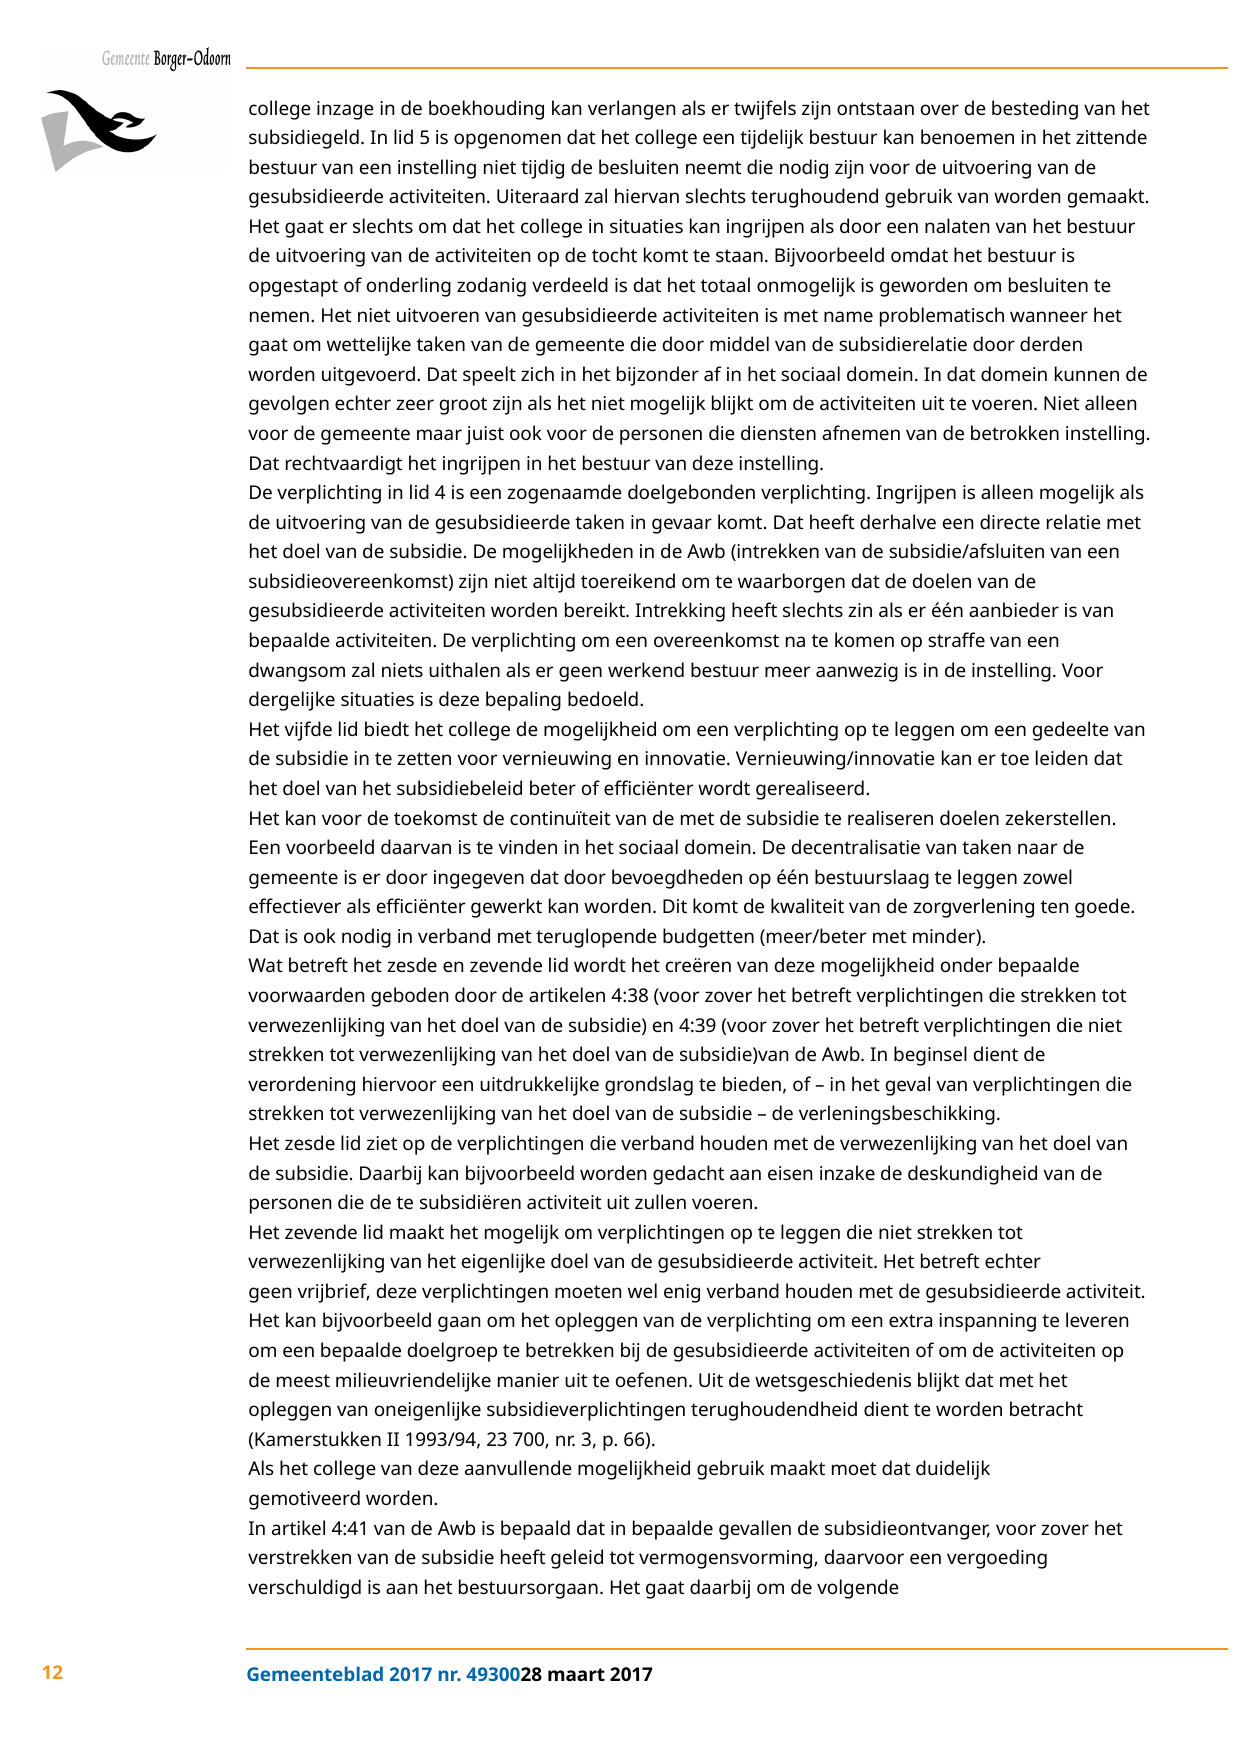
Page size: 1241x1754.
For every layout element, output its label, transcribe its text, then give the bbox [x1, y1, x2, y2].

text verwezenlijking van het eigenlijke doel van de gesubsidieerde activiteit. Het betreft echter [248, 1248, 1152, 1274]
text geen vrijbrief, deze verplichtingen moeten wel enig verband houden met de gesubsidieerde activiteit. Het kan bijvoorbeeld gaan om het opleggen van de verplichting om een extra inspanning te leveren om een bepaalde doelgroep te betrekken bij de gesubsidieerde activiteiten of om de activiteiten op de meest milieuvriendelijke manier uit te oefenen. Uit de wetsgeschiedenis blijkt dat met het opleggen van oneigenlijke subsidieverplichtingen terughoudendheid dient te worden betracht (Kamerstukken II 1993/94, 23 700, nr. 3, p. 66). [248, 1278, 1152, 1452]
text Wat betreft het zesde en zevende lid wordt het creëren van deze mogelijkheid onder bepaalde voorwaarden geboden door de artikelen 4:38 (voor zover het betreft verplichtingen die strekken tot verwezenlijking van het doel van de subsidie) en 4:39 (voor zover het betreft verplichtingen die niet strekken tot verwezenlijking van het doel van de subsidie)van de Awb. In beginsel dient de verordening hiervoor een uitdrukkelijke grondslag te bieden, of – in het geval van verplichtingen die strekken tot verwezenlijking van het doel van de subsidie – de verleningsbeschikking. [248, 953, 1152, 1126]
text Als het college van deze aanvullende mogelijkheid gebruik maakt moet dat duidelijk [248, 1456, 1152, 1481]
text college inzage in de boekhouding kan verlangen als er twijfels zijn ontstaan over de besteding van het subsidiegeld. In lid 5 is opgenomen dat het college een tijdelijk bestuur kan benoemen in het zittende bestuur van een instelling niet tijdig de besluiten neemt die nodig zijn voor de uitvoering van de gesubsidieerde activiteiten. Uiteraard zal hiervan slechts terughoudend gebruik van worden gemaakt. Het gaat er slechts om dat het college in situaties kan ingrijpen als door een nalaten van het bestuur de uitvoering van de activiteiten op de tocht komt te staan. Bijvoorbeeld omdat het bestuur is opgestapt of onderling zodanig verdeeld is dat het totaal onmogelijk is geworden om besluiten te nemen. Het niet uitvoeren van gesubsidieerde activiteiten is met name problematisch wanneer het gaat om wettelijke taken van de gemeente die door middel van de subsidierelatie door derden worden uitgevoerd. Dat speelt zich in het bijzonder af in het sociaal domein. In dat domein kunnen de gevolgen echter zeer groot zijn als het niet mogelijk blijkt om de activiteiten uit te voeren. Niet alleen voor de gemeente maar juist ook voor de personen die diensten afnemen van de betrokken instelling. Dat rechtvaardigt het ingrijpen in het bestuur van deze instelling. [248, 95, 1152, 476]
text Het zesde lid ziet op de verplichtingen die verband houden met de verwezenlijking van het doel van de subsidie. Daarbij kan bijvoorbeeld worden gedacht aan eisen inzake de deskundigheid van de personen die de te subsidiëren activiteit uit zullen voeren. [248, 1130, 1152, 1215]
text gemotiveerd worden. [248, 1485, 1152, 1511]
text In artikel 4:41 van de Awb is bepaald dat in bepaalde gevallen de subsidieontvanger, voor zover het verstrekken van de subsidie heeft geleid tot vermogensvorming, daarvoor een vergoeding verschuldigd is aan het bestuursorgaan. Het gaat daarbij om de volgende [248, 1515, 1152, 1600]
text Het vijfde lid biedt het college de mogelijkheid om een verplichting op te leggen om een gedeelte van de subsidie in te zetten voor vernieuwing en innovatie. Vernieuwing/innovatie kan er toe leiden dat het doel van het subsidiebeleid beter of efficiënter wordt gerealiseerd. [248, 716, 1152, 801]
picture [41, 47, 231, 172]
text Het zevende lid maakt het mogelijk om verplichtingen op te leggen die niet strekken tot [248, 1219, 1152, 1245]
text De verplichting in lid 4 is een zogenaamde doelgebonden verplichting. Ingrijpen is alleen mogelijk als de uitvoering van de gesubsidieerde taken in gevaar komt. Dat heeft derhalve een directe relatie met het doel van de subsidie. De mogelijkheden in de Awb (intrekken van de subsidie/afsluiten van een subsidieovereenkomst) zijn niet altijd toereikend om te waarborgen dat de doelen van de gesubsidieerde activiteiten worden bereikt. Intrekking heeft slechts zin als er één aanbieder is van bepaalde activiteiten. De verplichting om een overeenkomst na te komen op straffe van een dwangsom zal niets uithalen als er geen werkend bestuur meer aanwezig is in de instelling. Voor dergelijke situaties is deze bepaling bedoeld. [248, 479, 1152, 712]
text Het kan voor de toekomst de continuïteit van de met de subsidie te realiseren doelen zekerstellen. Een voorbeeld daarvan is te vinden in het sociaal domein. De decentralisatie van taken naar de gemeente is er door ingegeven dat door bevoegdheden op één bestuurslaag te leggen zowel effectiever als efficiënter gewerkt kan worden. Dit komt de kwaliteit van de zorgverlening ten goede. Dat is ook nodig in verband met teruglopende budgetten (meer/beter met minder). [248, 805, 1152, 949]
